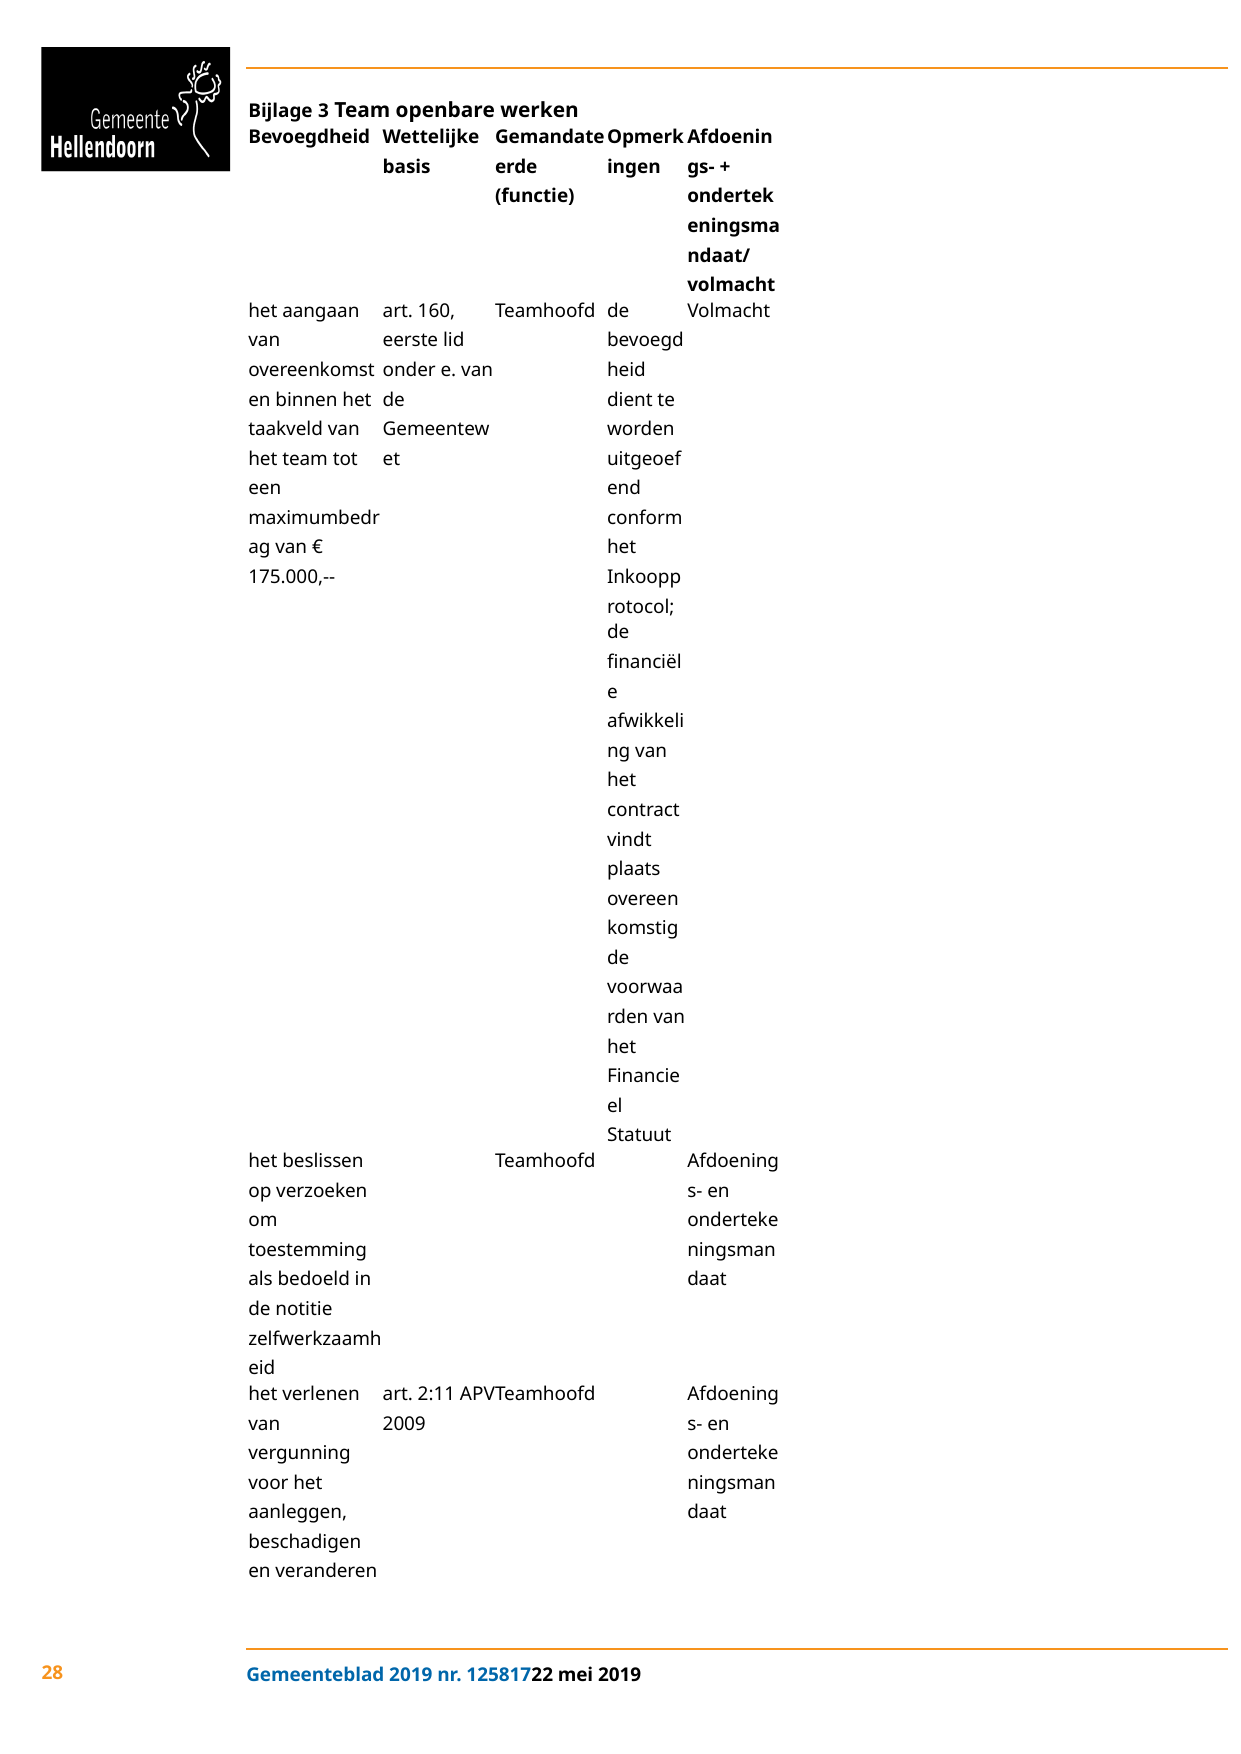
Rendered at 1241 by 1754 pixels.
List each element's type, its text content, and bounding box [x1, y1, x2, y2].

table_cell Teamhoofd [495, 1147, 607, 1380]
table_cell het aangaan van overeenkomsten binnen het taakveld van het team tot een maximumbedrag van € 175.000,-- [248, 297, 382, 1147]
table_cell de bevoegdheid dient te worden uitgeoefend conform het Inkoopprotocol; [607, 297, 687, 619]
table_cell Volmacht [687, 297, 783, 1147]
table_cell [607, 1380, 687, 1583]
table_header Wettelijke basis [383, 124, 495, 297]
table_cell [607, 1147, 687, 1380]
text Bijlage 3 Team openbare werken [248, 95, 1152, 123]
table_cell Teamhoofd [495, 297, 607, 1147]
table_cell art. 160, eerste lid onder e. van de Gemeentewet [383, 297, 495, 1147]
table_header Gemandateerde (functie) [495, 124, 607, 297]
table_cell Afdoenings- en ondertekeningsmandaat [687, 1147, 783, 1380]
table_cell Teamhoofd [495, 1380, 607, 1583]
table_cell het verlenen van vergunning voor het aanleggen, beschadigen en veranderen [248, 1380, 382, 1583]
table_cell [383, 1147, 495, 1380]
picture [41, 47, 231, 172]
table_cell het beslissen op verzoeken om toestemming als bedoeld in de notitie zelfwerkzaamheid [248, 1147, 382, 1380]
table_header Bevoegdheid [248, 124, 382, 297]
table_header Opmerkingen [607, 124, 687, 297]
table_cell art. 2:11 APV 2009 [383, 1380, 495, 1583]
table_header Afdoenings- + ondertekeningsmandaat/ volmacht [687, 124, 783, 297]
table_cell Afdoenings- en ondertekeningsmandaat [687, 1380, 783, 1583]
table_cell de financiële afwikkeling van het contract vindt plaats overeenkomstig de voorwaarden van het Financieel Statuut [607, 619, 687, 1147]
